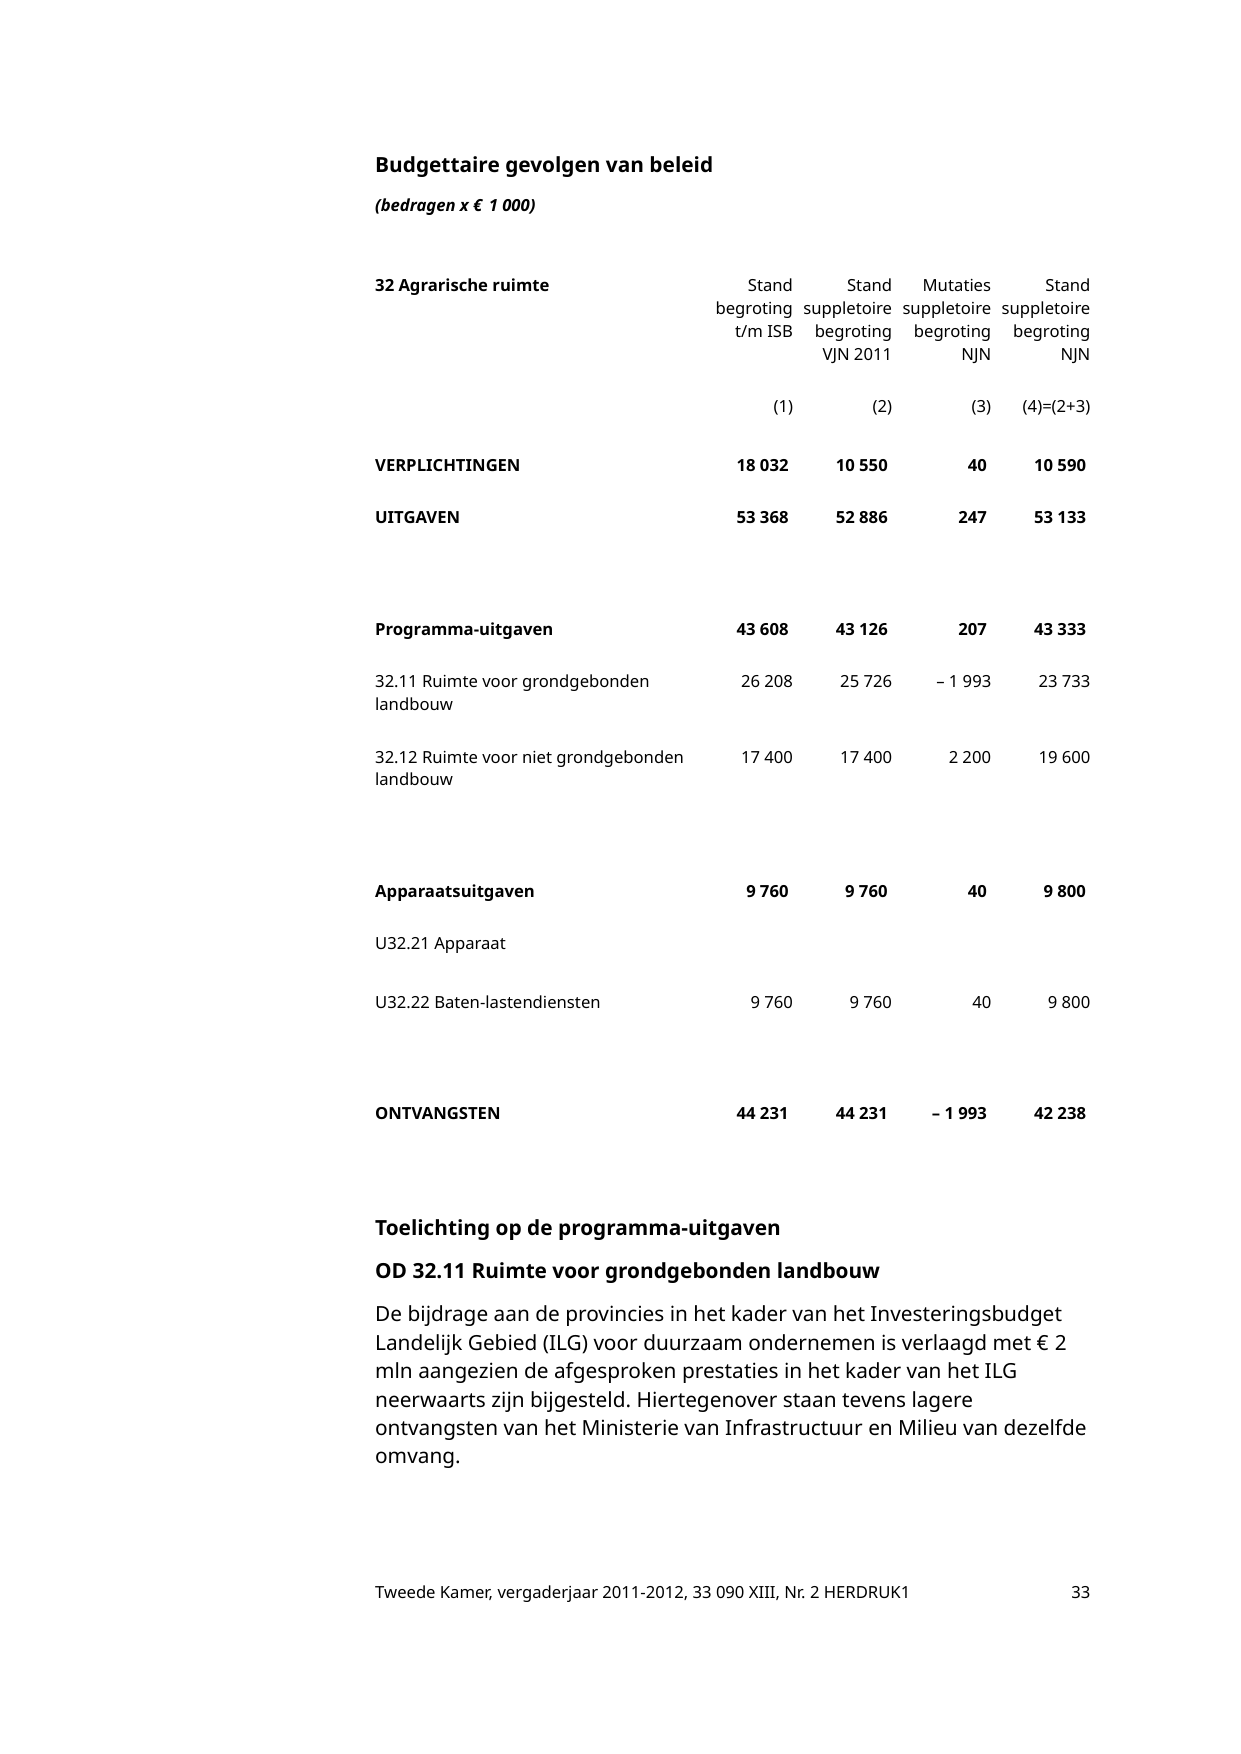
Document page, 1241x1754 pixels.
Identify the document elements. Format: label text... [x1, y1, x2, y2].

text Budgettaire gevolgen van beleid [375, 150, 1090, 178]
table_cell 25 726 [793, 670, 892, 745]
table_cell 40 [892, 990, 991, 1043]
table_cell 44 231 [694, 1101, 793, 1154]
table_cell [892, 559, 991, 617]
table_cell [375, 1043, 693, 1101]
table_cell [375, 395, 693, 453]
table_cell U32.21 Apparaat [375, 932, 693, 990]
table_cell 247 [892, 506, 991, 559]
table_cell – 1 993 [892, 1101, 991, 1154]
table_cell 26 208 [694, 670, 793, 745]
table_cell [892, 1043, 991, 1101]
table_cell U32.22 Baten-lastendiensten [375, 990, 693, 1043]
table_cell Programma-uitgaven [375, 617, 693, 670]
table_cell 32.11 Ruimte voor grondgebonden landbouw [375, 670, 693, 745]
table_cell 9 760 [793, 879, 892, 932]
table_cell [694, 821, 793, 879]
table_cell 23 733 [991, 670, 1090, 745]
table_cell 9 760 [694, 990, 793, 1043]
table_cell [991, 559, 1090, 617]
table_header Stand begroting t/m ISB [694, 274, 793, 395]
table_cell [892, 932, 991, 990]
table_cell 53 133 [991, 506, 1090, 559]
table_cell 43 333 [991, 617, 1090, 670]
table_cell (3) [892, 395, 991, 453]
table_cell [991, 821, 1090, 879]
table_cell 43 126 [793, 617, 892, 670]
table_cell 18 032 [694, 453, 793, 506]
text OD 32.11 Ruimte voor grondgebonden landbouw [375, 1256, 1090, 1284]
table_cell [694, 1043, 793, 1101]
table_cell 32.12 Ruimte voor niet grondgebonden landbouw [375, 745, 693, 821]
table_header Stand suppletoire begroting VJN 2011 [793, 274, 892, 395]
table_cell 17 400 [694, 745, 793, 821]
text (bedragen x € 1 000) [375, 193, 1090, 216]
table_cell 17 400 [793, 745, 892, 821]
table_cell UITGAVEN [375, 506, 693, 559]
table_header Mutaties suppletoire begroting NJN [892, 274, 991, 395]
table_cell ONTVANGSTEN [375, 1101, 693, 1154]
table_cell (4)=(2+3) [991, 395, 1090, 453]
table_cell (1) [694, 395, 793, 453]
table_cell [375, 821, 693, 879]
text De bijdrage aan de provincies in het kader van het Investeringsbudget Landelijk Gebied (ILG) voor duurzaam ondernemen is verlaagd met € 2 mln aangezien de afgesproken prestaties in het kader van het ILG neerwaarts zijn bijgesteld. Hiertegenover staan tevens lagere ontvangsten van het Ministerie van Infrastructuur en Milieu van dezelfde omvang. [375, 1299, 1090, 1470]
table_cell 40 [892, 879, 991, 932]
table_cell [375, 559, 693, 617]
table_cell VERPLICHTINGEN [375, 453, 693, 506]
table_cell 53 368 [694, 506, 793, 559]
table_cell [991, 1043, 1090, 1101]
table_cell 207 [892, 617, 991, 670]
table_cell [793, 559, 892, 617]
text Toelichting op de programma-uitgaven [375, 1213, 1090, 1241]
table_cell [694, 932, 793, 990]
table_cell 10 590 [991, 453, 1090, 506]
table_cell 9 800 [991, 990, 1090, 1043]
table_cell 9 760 [793, 990, 892, 1043]
table_cell 2 200 [892, 745, 991, 821]
table_cell 42 238 [991, 1101, 1090, 1154]
table_cell (2) [793, 395, 892, 453]
table_cell 40 [892, 453, 991, 506]
table_cell 44 231 [793, 1101, 892, 1154]
table_cell [892, 821, 991, 879]
table_cell [694, 559, 793, 617]
table_cell [793, 821, 892, 879]
table_header Stand suppletoire begroting NJN [991, 274, 1090, 395]
table_cell 9 760 [694, 879, 793, 932]
table_header 32 Agrarische ruimte [375, 274, 693, 395]
table_cell 43 608 [694, 617, 793, 670]
table_cell [793, 1043, 892, 1101]
table_cell 9 800 [991, 879, 1090, 932]
table_cell Apparaatsuitgaven [375, 879, 693, 932]
table_cell 52 886 [793, 506, 892, 559]
table_cell [793, 932, 892, 990]
table_cell 10 550 [793, 453, 892, 506]
table_cell – 1 993 [892, 670, 991, 745]
table_cell 19 600 [991, 745, 1090, 821]
table_cell [991, 932, 1090, 990]
